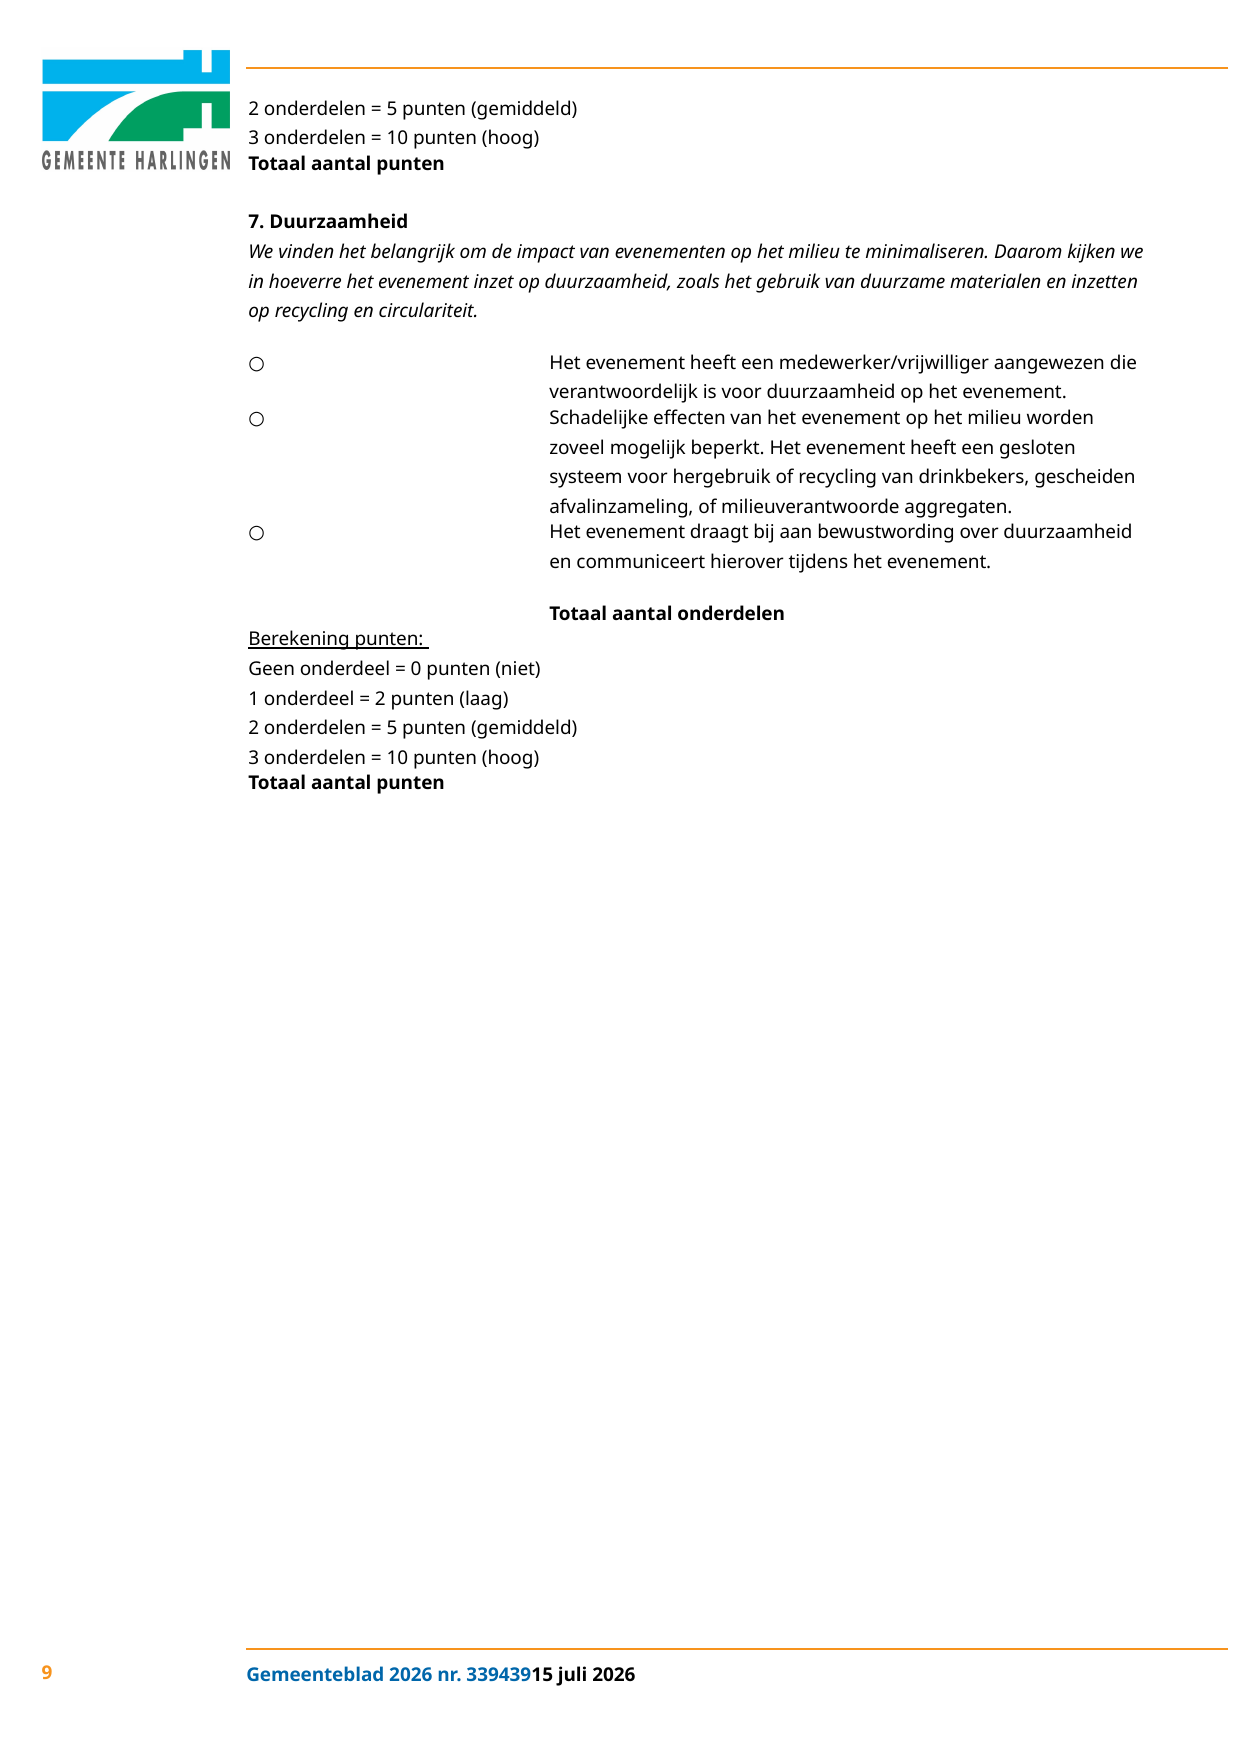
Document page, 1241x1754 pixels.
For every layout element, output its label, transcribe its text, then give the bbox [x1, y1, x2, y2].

table_cell Het evenement draagt bij aan bewustwording over duurzaamheid en communiceert hierover tijdens het evenement. [549, 519, 1152, 574]
picture [41, 47, 231, 172]
table_cell [850, 150, 1152, 176]
table_cell Totaal aantal onderdelen [549, 600, 1152, 626]
table_cell Het evenement heeft een medewerker/vrijwilliger aangewezen die verantwoordelijk is voor duurzaamheid op het evenement. [549, 349, 1152, 404]
table_cell [248, 600, 549, 626]
table_cell [549, 323, 1152, 349]
table_cell Berekening punten: Geen onderdeel = 0 punten (niet) 1 onderdeel = 2 punten (laag) 2 onderdelen = 5 punten (gemiddeld) 3 onderdelen = 10 punten (hoog) [248, 626, 1152, 769]
table_cell Totaal aantal punten [248, 150, 850, 176]
table_cell ○ [248, 519, 549, 574]
table_cell ○ [248, 404, 549, 519]
table_cell [549, 574, 1152, 600]
table_cell Schadelijke effecten van het evenement op het milieu worden zoveel mogelijk beperkt. Het evenement heeft een gesloten systeem voor hergebruik of recycling van drinkbekers, gescheiden afvalinzameling, of milieuverantwoorde aggregaten. [549, 404, 1152, 519]
table_cell [248, 574, 549, 600]
table_cell ○ [248, 349, 549, 404]
table_cell 2 onderdelen = 5 punten (gemiddeld) 3 onderdelen = 10 punten (hoog) [248, 95, 1152, 150]
table_cell [248, 323, 549, 349]
table_cell Totaal aantal punten [248, 770, 850, 795]
table_header 7. Duurzaamheid We vinden het belangrijk om de impact van evenementen op het milieu te minimaliseren. Daarom kijken we in hoeverre het evenement inzet op duurzaamheid, zoals het gebruik van duurzame materialen en inzetten op recycling en circulariteit. [248, 209, 1152, 323]
table_cell [850, 770, 1152, 795]
